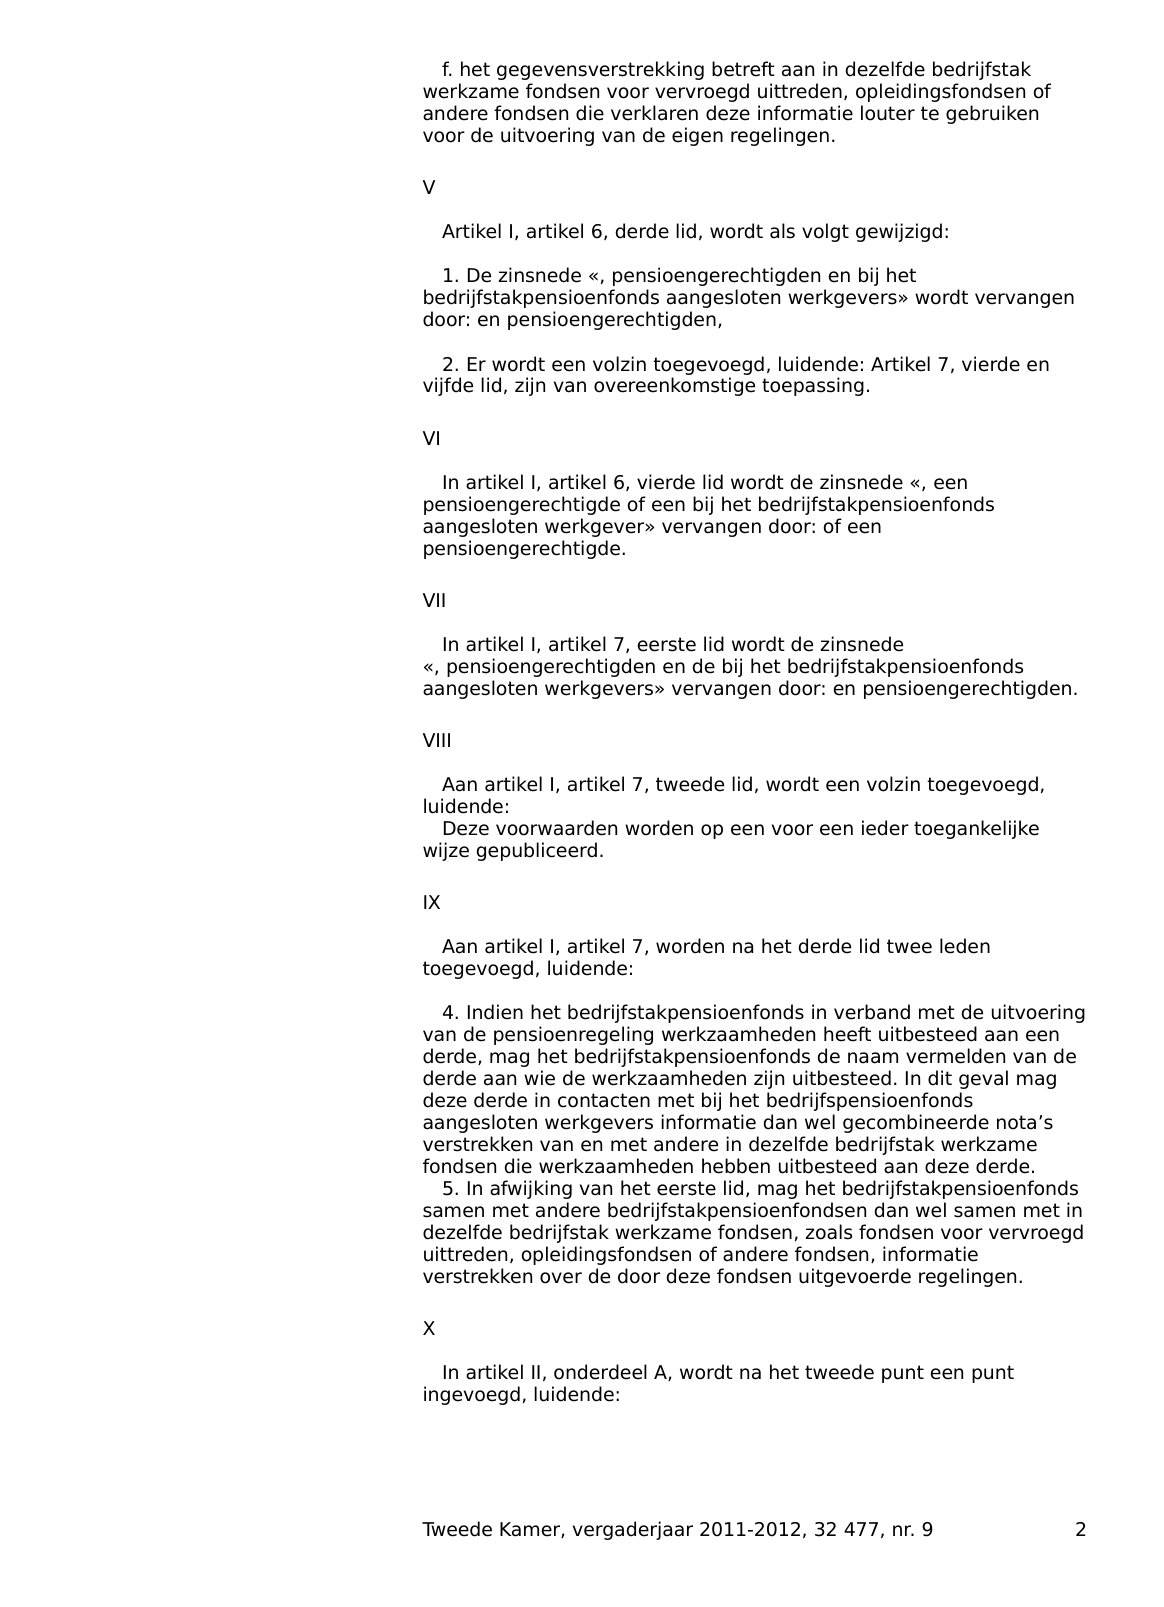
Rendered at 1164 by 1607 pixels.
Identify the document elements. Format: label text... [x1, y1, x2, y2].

subtitle VIII [422, 729, 1087, 752]
subtitle VI [422, 427, 1087, 449]
text 2. Er wordt een volzin toegevoegd, luidende: Artikel 7, vierde en vijfde lid, zijn van overeenkomstige toepassing. [422, 353, 1087, 397]
subtitle IX [422, 892, 1087, 914]
text In artikel I, artikel 6, vierde lid wordt de zinsnede «, een pensioengerechtigde of een bij het bedrijfstakpensioenfonds aangesloten werkgever» vervangen door: of een pensioengerechtigde. [422, 472, 1087, 559]
text 4. Indien het bedrijfstakpensioenfonds in verband met de uitvoering van de pensioenregeling werkzaamheden heeft uitbesteed aan een derde, mag het bedrijfstakpensioenfonds de naam vermelden van de derde aan wie de werkzaamheden zijn uitbesteed. In dit geval mag deze derde in contacten met bij het bedrijfspensioenfonds aangesloten werkgevers informatie dan wel gecombineerde nota’s verstrekken van en met andere in dezelfde bedrijfstak werkzame fondsen die werkzaamheden hebben uitbesteed aan deze derde. [422, 1002, 1087, 1178]
text Deze voorwaarden worden op een voor een ieder toegankelijke wijze gepubliceerd. [422, 818, 1087, 862]
text 5. In afwijking van het eerste lid, mag het bedrijfstakpensioenfonds samen met andere bedrijfstakpensioenfondsen dan wel samen met in dezelfde bedrijfstak werkzame fondsen, zoals fondsen voor vervroegd uittreden, opleidingsfondsen of andere fondsen, informatie verstrekken over de door deze fondsen uitgevoerde regelingen. [422, 1178, 1087, 1288]
text f. het gegevensverstrekking betreft aan in dezelfde bedrijfstak werkzame fondsen voor vervroegd uittreden, opleidingsfondsen of andere fondsen die verklaren deze informatie louter te gebruiken voor de uitvoering van de eigen regelingen. [422, 59, 1087, 147]
subtitle X [422, 1318, 1087, 1340]
subtitle V [422, 177, 1087, 199]
text Aan artikel I, artikel 7, worden na het derde lid twee leden toegevoegd, luidende: [422, 936, 1087, 980]
text In artikel I, artikel 7, eerste lid wordt de zinsnede «, pensioengerechtigden en de bij het bedrijfstakpensioenfonds aangesloten werkgevers» vervangen door: en pensioengerechtigden. [422, 634, 1087, 699]
text 1. De zinsnede «, pensioengerechtigden en bij het bedrijfstakpensioenfonds aangesloten werkgevers» wordt vervangen door: en pensioengerechtigden, [422, 265, 1087, 331]
text Artikel I, artikel 6, derde lid, wordt als volgt gewijzigd: [422, 221, 1087, 243]
text Aan artikel I, artikel 7, tweede lid, wordt een volzin toegevoegd, luidende: [422, 774, 1087, 818]
subtitle VII [422, 589, 1087, 611]
text In artikel II, onderdeel A, wordt na het tweede punt een punt ingevoegd, luidende: [422, 1362, 1087, 1406]
